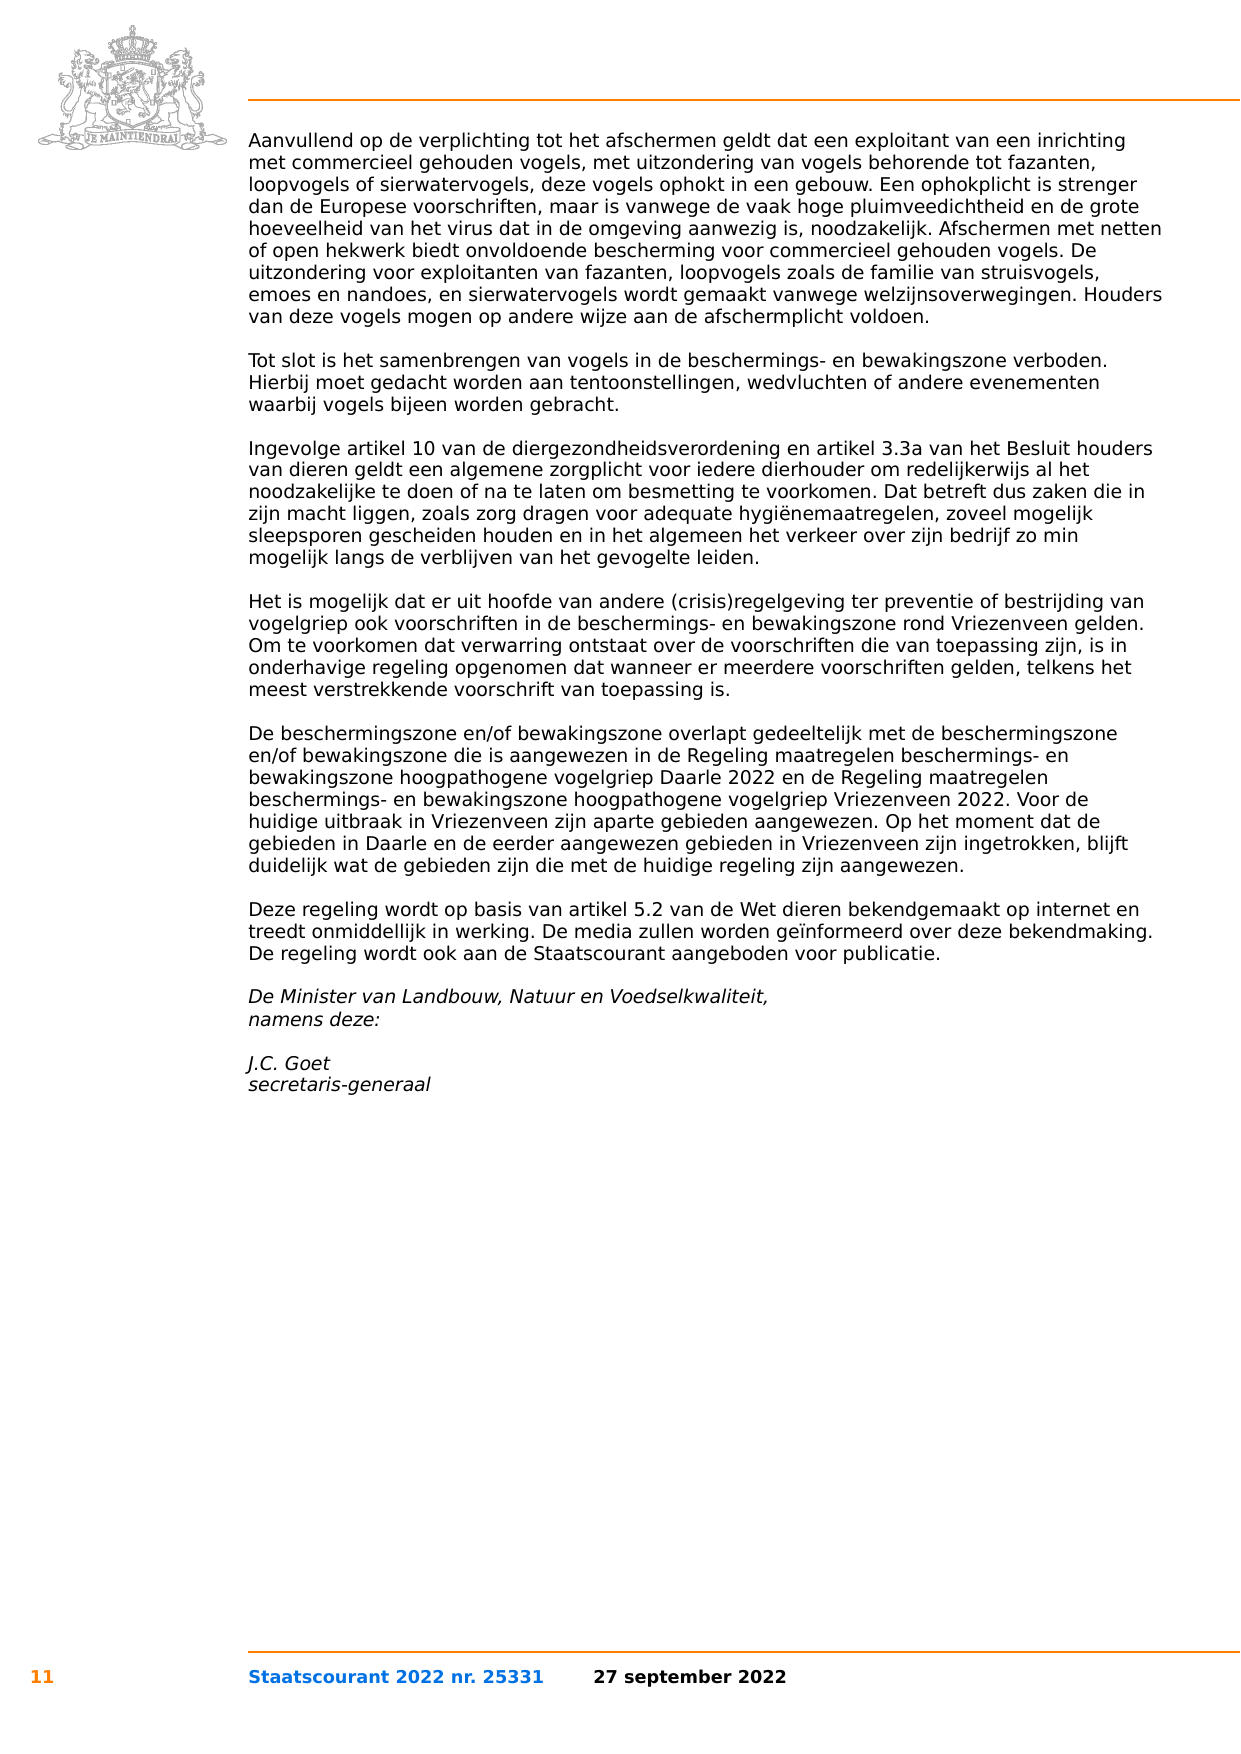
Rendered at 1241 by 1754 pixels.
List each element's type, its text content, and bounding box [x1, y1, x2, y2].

text Het is mogelijk dat er uit hoofde van andere (crisis)regelgeving ter preventie of bestrijding van vogelgriep ook voorschriften in de beschermings- en bewakingszone rond Vriezenveen gelden. Om te voorkomen dat verwarring ontstaat over de voorschriften die van toepassing zijn, is in onderhavige regeling opgenomen dat wanneer er meerdere voorschriften gelden, telkens het meest verstrekkende voorschrift van toepassing is. [248, 591, 1163, 701]
text Tot slot is het samenbrengen van vogels in de beschermings- en bewakingszone verboden. Hierbij moet gedacht worden aan tentoonstellingen, wedvluchten of andere evenementen waarbij vogels bijeen worden gebracht. [248, 349, 1163, 416]
text De beschermingszone en/of bewakingszone overlapt gedeeltelijk met de beschermingszone en/of bewakingszone die is aangewezen in de Regeling maatregelen beschermings- en bewakingszone hoogpathogene vogelgriep Daarle 2022 en de Regeling maatregelen beschermings- en bewakingszone hoogpathogene vogelgriep Vriezenveen 2022. Voor de huidige uitbraak in Vriezenveen zijn aparte gebieden aangewezen. Op het moment dat de gebieden in Daarle en de eerder aangewezen gebieden in Vriezenveen zijn ingetrokken, blijft duidelijk wat de gebieden zijn die met de huidige regeling zijn aangewezen. [248, 723, 1163, 877]
text Aanvullend op de verplichting tot het afschermen geldt dat een exploitant van een inrichting met commercieel gehouden vogels, met uitzondering van vogels behorende tot fazanten, loopvogels of sierwatervogels, deze vogels ophokt in een gebouw. Een ophokplicht is strenger dan de Europese voorschriften, maar is vanwege de vaak hoge pluimveedichtheid en de grote hoeveelheid van het virus dat in de omgeving aanwezig is, noodzakelijk. Afschermen met netten of open hekwerk biedt onvoldoende bescherming voor commercieel gehouden vogels. De uitzondering voor exploitanten van fazanten, loopvogels zoals de familie van struisvogels, emoes en nandoes, en sierwatervogels wordt gemaakt vanwege welzijnsoverwegingen. Houders van deze vogels mogen op andere wijze aan de afschermplicht voldoen. [248, 130, 1163, 328]
text Deze regeling wordt op basis van artikel 5.2 van de Wet dieren bekendgemaakt op internet en treedt onmiddellijk in werking. De media zullen worden geïnformeerd over deze bekendmaking. De regeling wordt ook aan de Staatscourant aangeboden voor publicatie. [248, 899, 1163, 964]
picture [38, 25, 227, 150]
text De Minister van Landbouw, Natuur en Voedselkwaliteit, namens deze: J.C. Goet secretaris-generaal [248, 986, 1163, 1096]
text Ingevolge artikel 10 van de diergezondheidsverordening en artikel 3.3a van het Besluit houders van dieren geldt een algemene zorgplicht voor iedere dierhouder om redelijkerwijs al het noodzakelijke te doen of na te laten om besmetting te voorkomen. Dat betreft dus zaken die in zijn macht liggen, zoals zorg dragen voor adequate hygiënemaatregelen, zoveel mogelijk sleepsporen gescheiden houden en in het algemeen het verkeer over zijn bedrijf zo min mogelijk langs de verblijven van het gevogelte leiden. [248, 437, 1163, 569]
